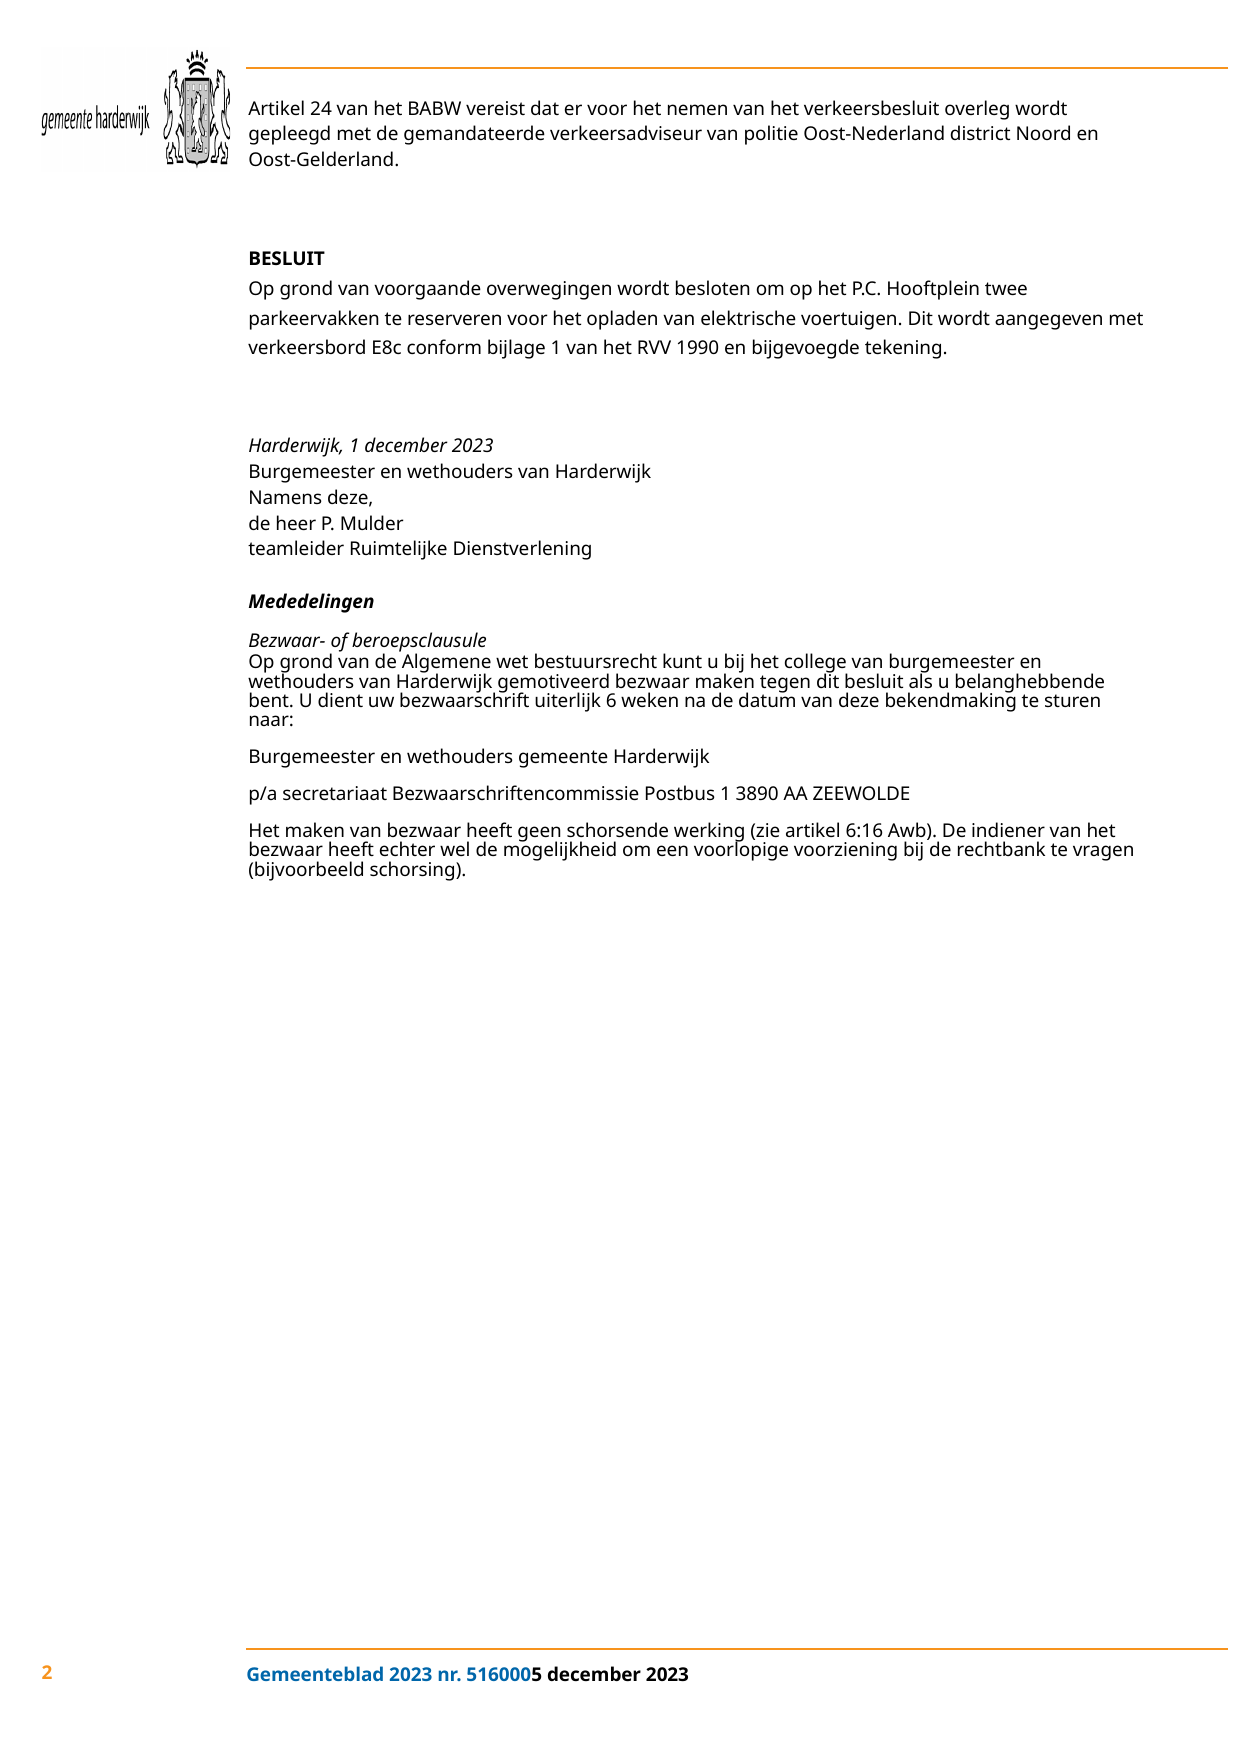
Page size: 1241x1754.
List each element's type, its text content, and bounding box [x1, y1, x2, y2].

text Namens deze, [248, 484, 1152, 510]
text teamleider Ruimtelijke Dienstverlening [248, 536, 1152, 561]
text Harderwijk, 1 december 2023 [248, 433, 1152, 458]
text Burgemeester en wethouders gemeente Harderwijk [248, 748, 1152, 767]
text Op grond van voorgaande overwegingen wordt besloten om op het P.C. Hooftplein twee parkeervakken te reserveren voor het opladen van elektrische voertuigen. Dit wordt aangegeven met verkeersbord E8c conform bijlage 1 van het RVV 1990 en bijgevoegde tekening. [248, 275, 1152, 360]
text Artikel 24 van het BABW vereist dat er voor het nemen van het verkeersbesluit overleg wordt gepleegd met de gemandateerde verkeersadviseur van politie Oost-Nederland district Noord en Oost-Gelderland. [248, 95, 1152, 172]
text Burgemeester en wethouders van Harderwijk [248, 458, 1152, 484]
text Het maken van bezwaar heeft geen schorsende werking (zie artikel 6:16 Awb). De indiener van het bezwaar heeft echter wel de mogelijkheid om een voorlopige voorziening bij de rechtbank te vragen (bijvoorbeeld schorsing). [248, 822, 1152, 880]
text BESLUIT [248, 246, 1152, 271]
text Bezwaar- of beroepsclausule [248, 628, 1152, 653]
text Mededelingen [248, 588, 1152, 614]
picture [41, 47, 231, 172]
text Op grond van de Algemene wet bestuursrecht kunt u bij het college van burgemeester en wethouders van Harderwijk gemotiveerd bezwaar maken tegen dit besluit als u belanghebbende bent. U dient uw bezwaarschrift uiterlijk 6 weken na de datum van deze bekendmaking te sturen naar: [248, 653, 1152, 731]
text de heer P. Mulder [248, 510, 1152, 536]
text p/a secretariaat Bezwaarschriftencommissie Postbus 1 3890 AA ZEEWOLDE [248, 785, 1152, 804]
